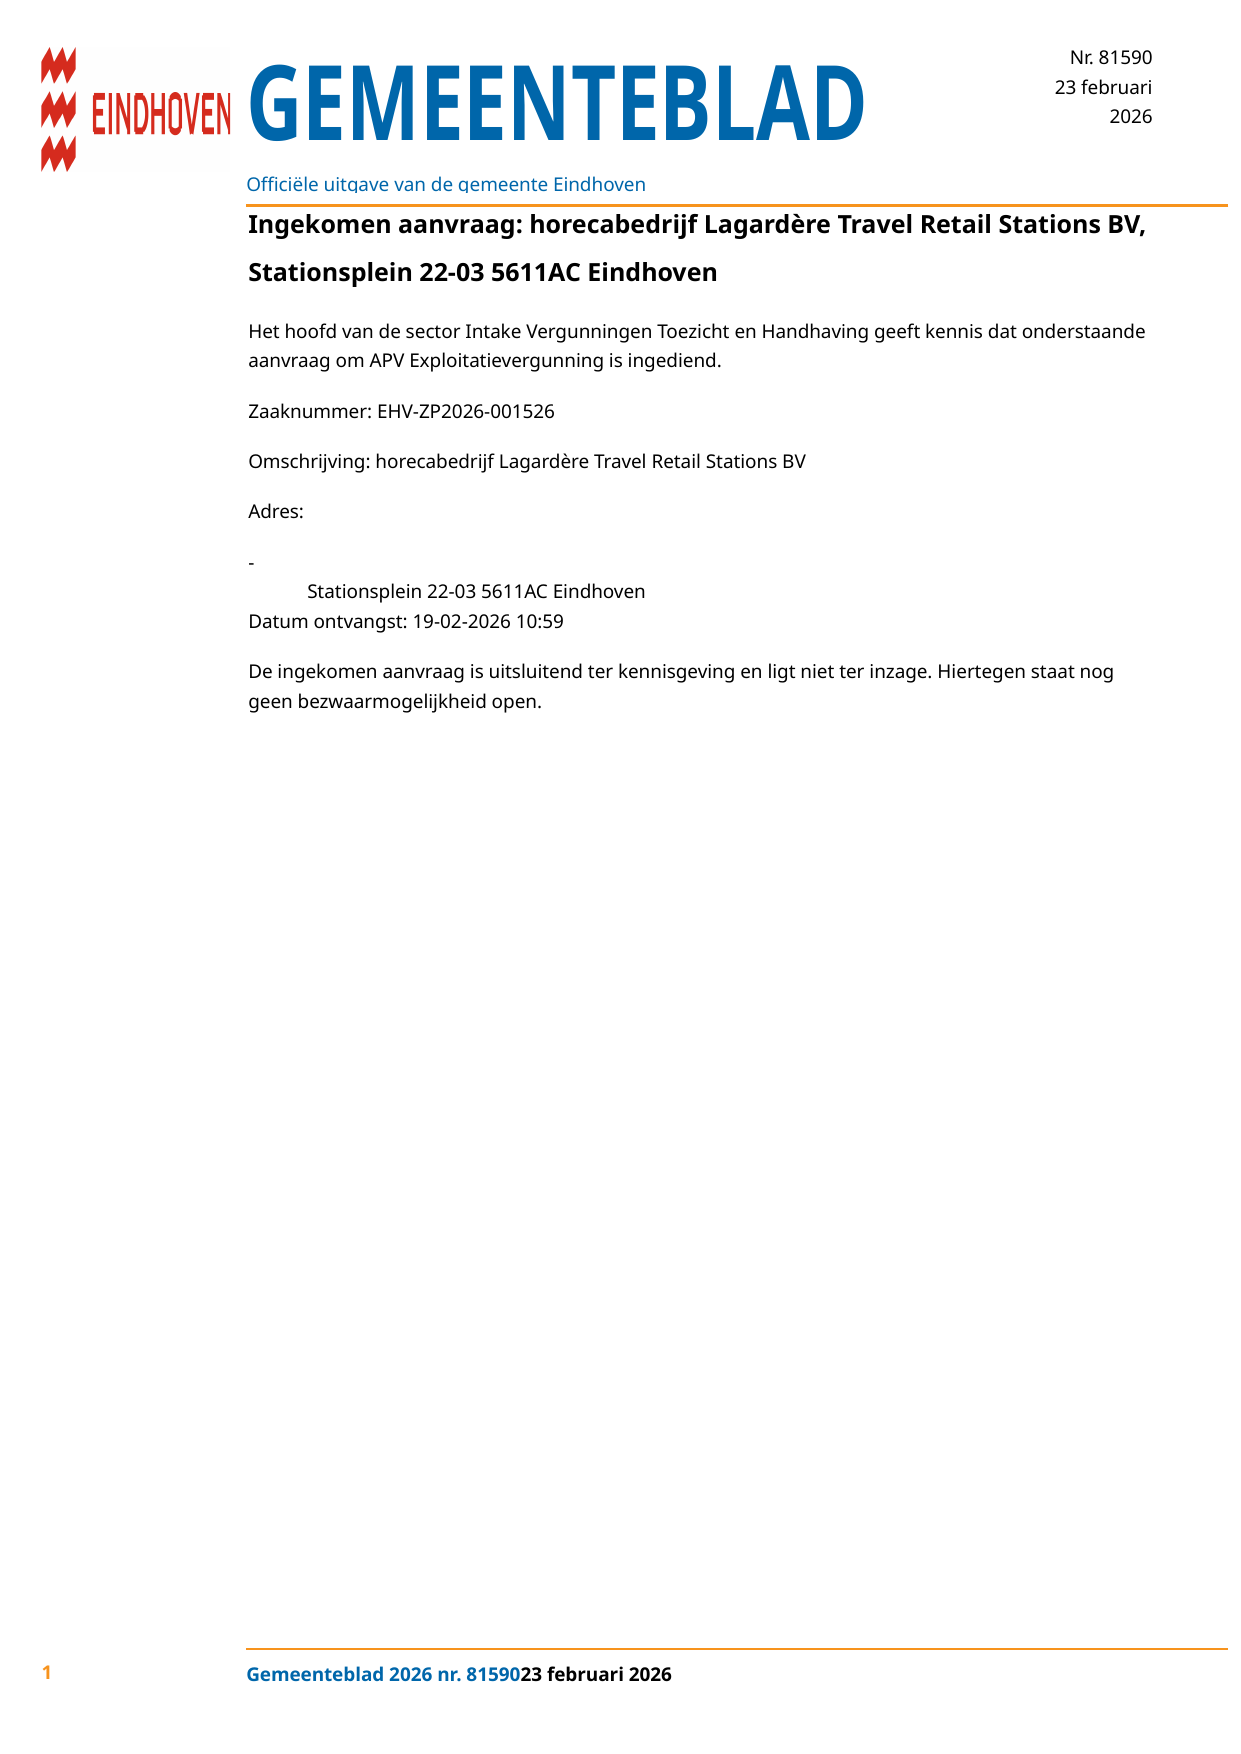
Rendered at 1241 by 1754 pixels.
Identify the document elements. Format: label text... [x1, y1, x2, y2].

picture [41, 47, 231, 172]
text Het hoofd van de sector Intake Vergunningen Toezicht en Handhaving geeft kennis dat onderstaande aanvraag om APV Exploitatievergunning is ingediend. [248, 318, 1152, 373]
text Adres: [248, 499, 1152, 524]
text Datum ontvangst: 19-02-2026 10:59 [248, 608, 1152, 634]
text De ingekomen aanvraag is uitsluitend ter kennisgeving en ligt niet ter inzage. Hiertegen staat nog geen bezwaarmogelijkheid open. [248, 659, 1152, 714]
text Zaaknummer: EHV-ZP2026-001526 [248, 398, 1152, 424]
text Ingekomen aanvraag: horecabedrijf Lagardère Travel Retail Stations BV, Stationsplein 22-03 5611AC Eindhoven [248, 207, 1152, 288]
list Stationsplein 22-03 5611AC Eindhoven [248, 579, 1152, 604]
text Omschrijving: horecabedrijf Lagardère Travel Retail Stations BV [248, 448, 1152, 474]
